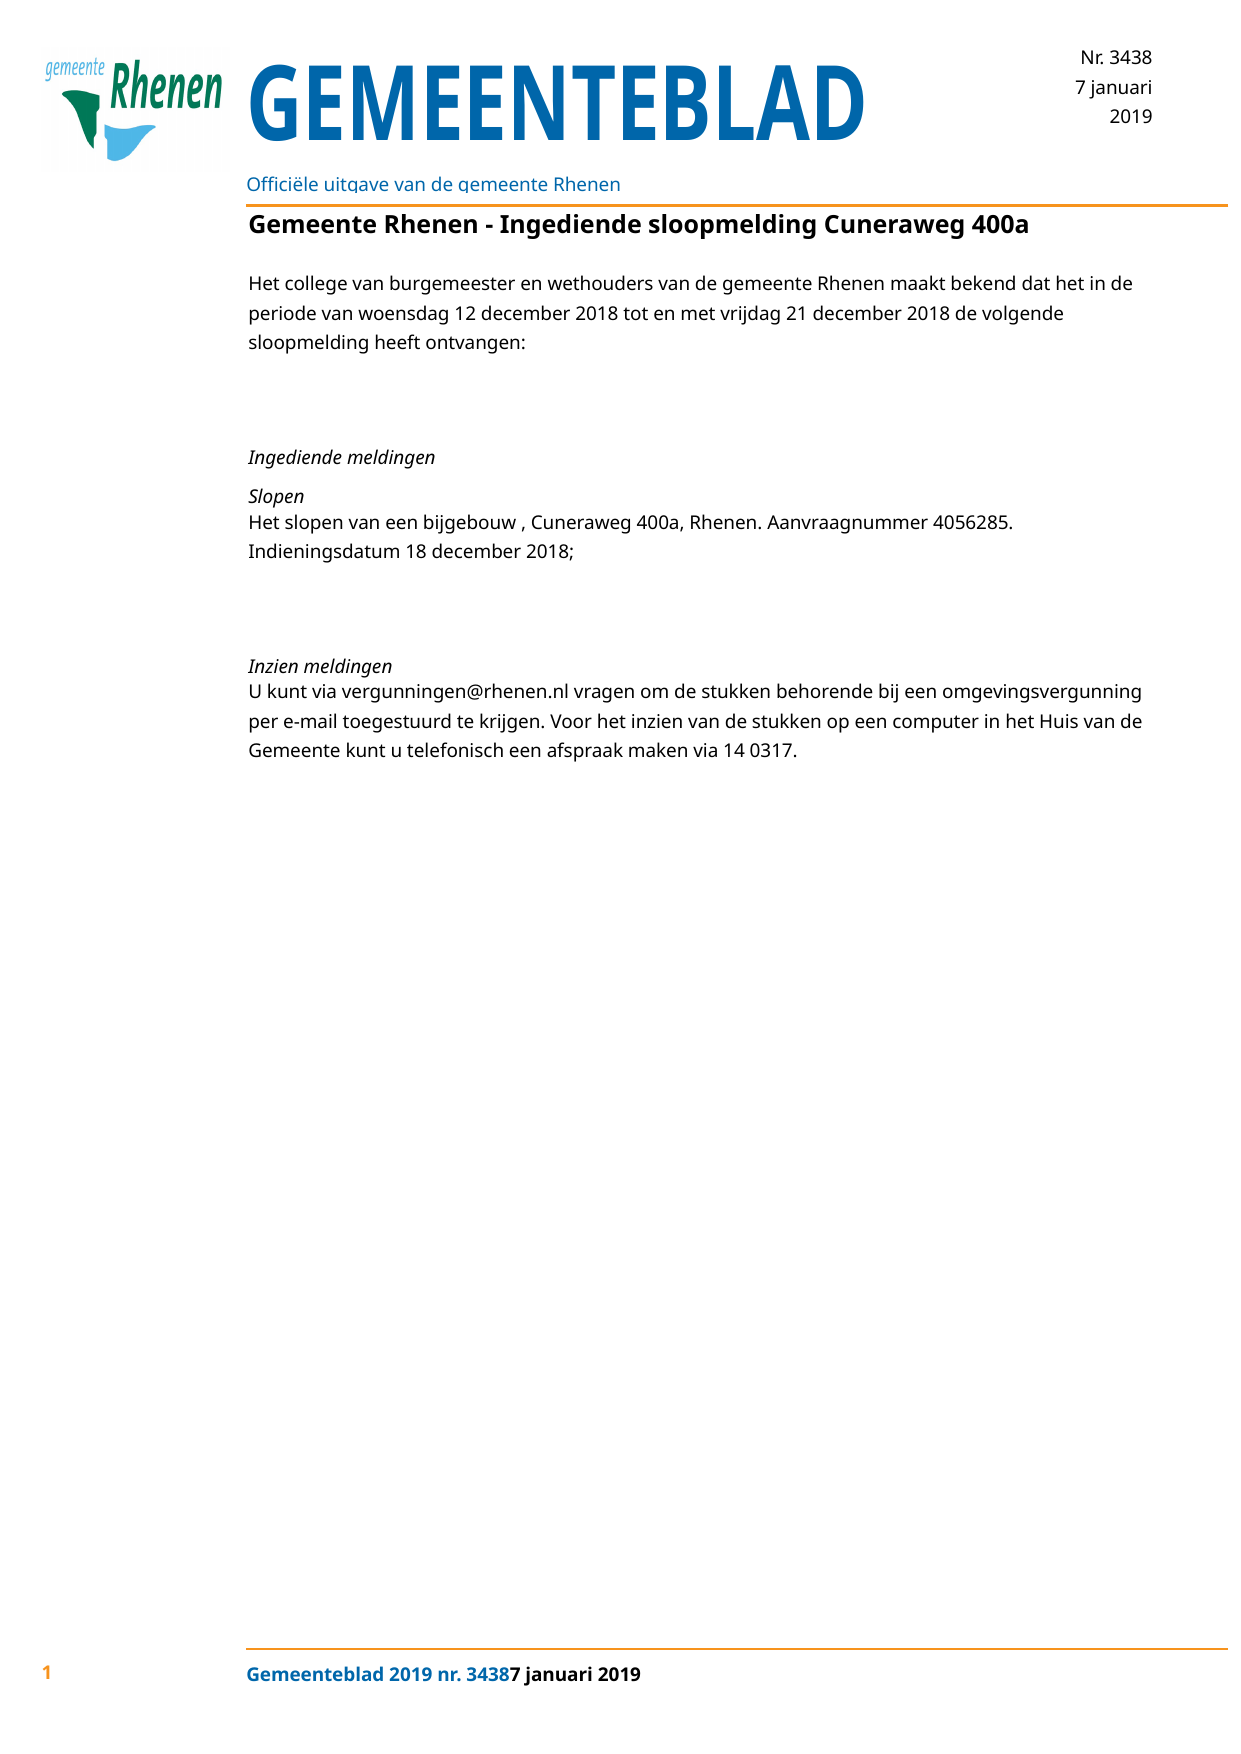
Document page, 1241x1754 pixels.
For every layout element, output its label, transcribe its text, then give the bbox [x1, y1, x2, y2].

text Inzien meldingen [248, 653, 1152, 678]
text Gemeente Rhenen - Ingediende sloopmelding Cuneraweg 400a [248, 207, 1152, 241]
text Het college van burgemeester en wethouders van de gemeente Rhenen maakt bekend dat het in de periode van woensdag 12 december 2018 tot en met vrijdag 21 december 2018 de volgende sloopmelding heeft ontvangen: [248, 270, 1152, 355]
text Ingediende meldingen [248, 444, 1152, 469]
text Het slopen van een bijgebouw , Cuneraweg 400a, Rhenen. Aanvraagnummer 4056285. Indieningsdatum 18 december 2018; [248, 509, 1152, 564]
text U kunt via vergunningen@rhenen.nl vragen om de stukken behorende bij een omgevingsvergunning per e-mail toegestuurd te krijgen. Voor het inzien van de stukken op een computer in het Huis van de Gemeente kunt u telefonisch een afspraak maken via 14 0317. [248, 678, 1152, 763]
text Slopen [248, 483, 1152, 509]
picture [41, 47, 231, 172]
